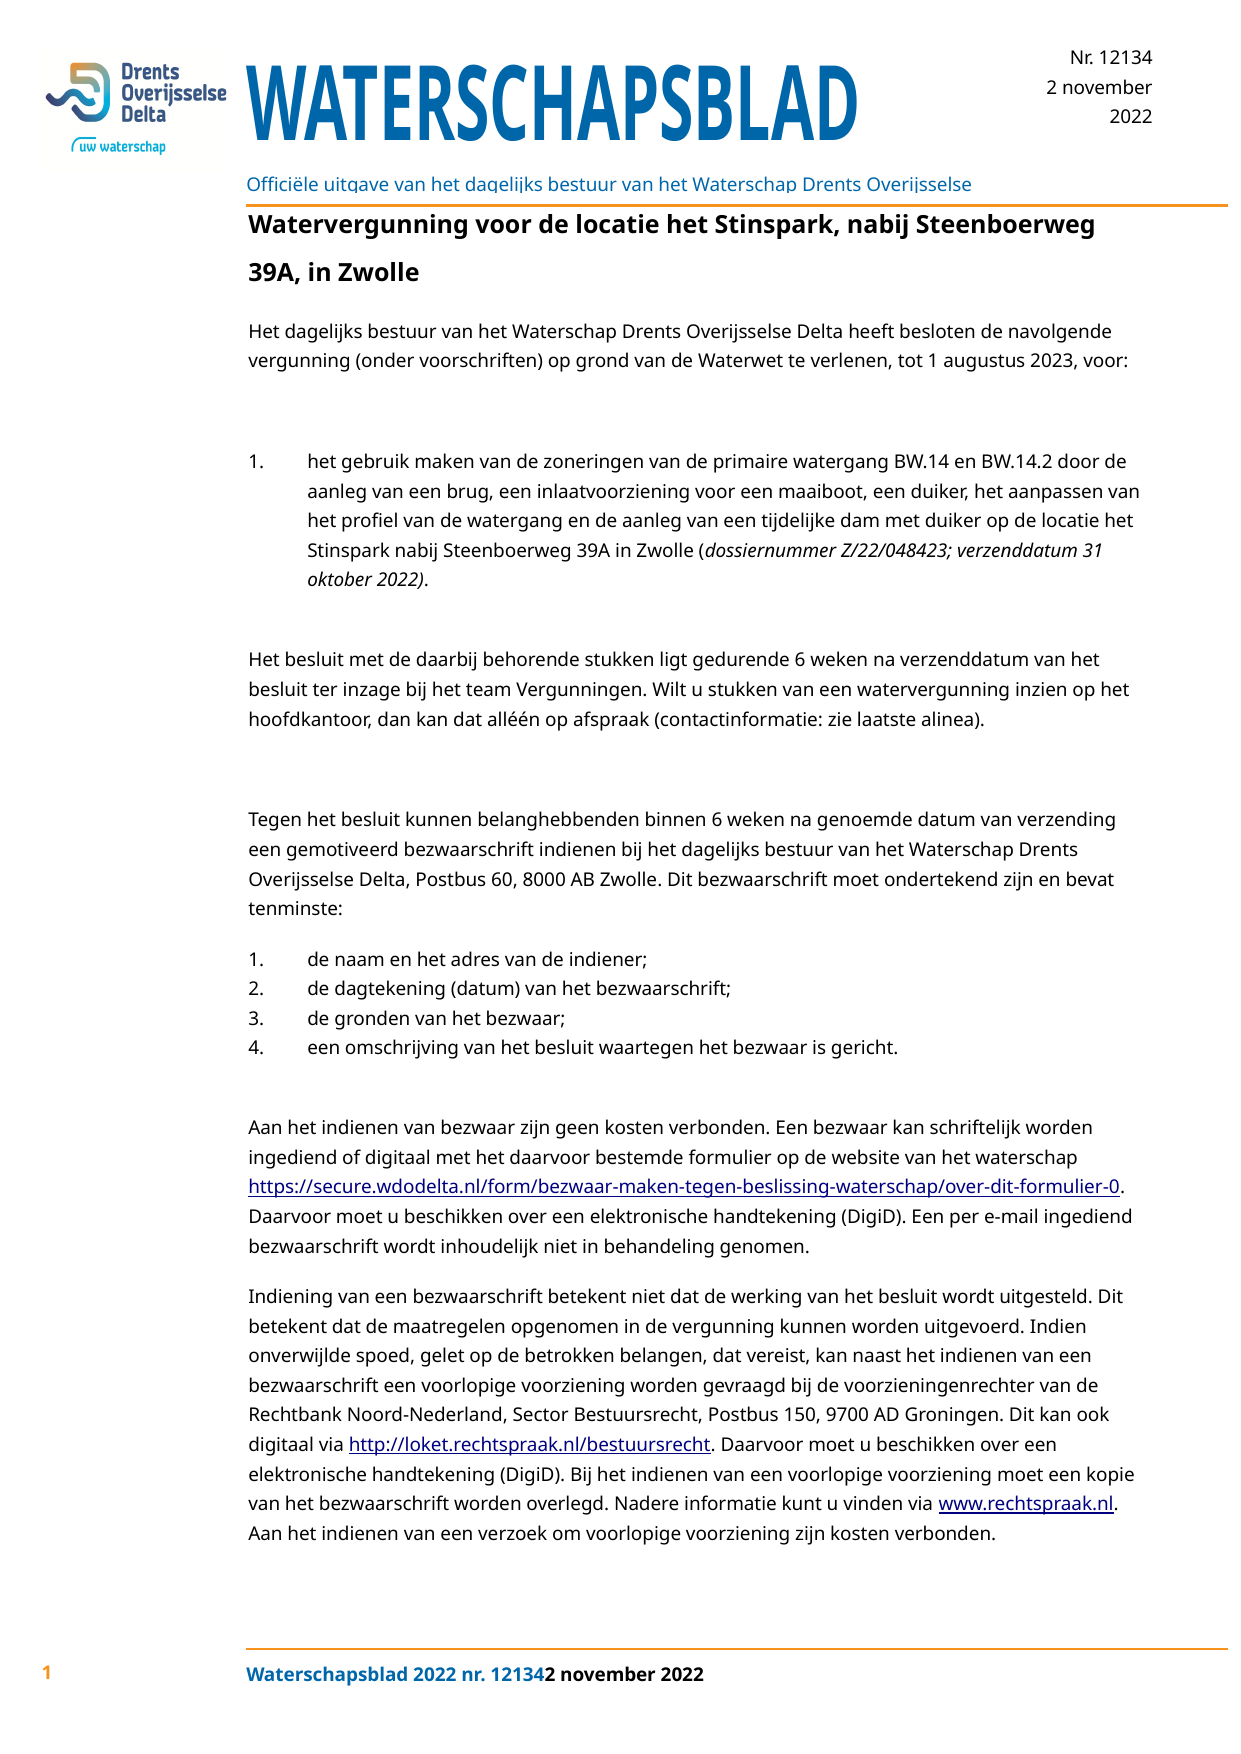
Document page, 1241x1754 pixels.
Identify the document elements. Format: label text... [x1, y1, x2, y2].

text Tegen het besluit kunnen belanghebbenden binnen 6 weken na genoemde datum van verzending een gemotiveerd bezwaarschrift indienen bij het dagelijks bestuur van het Waterschap Drents Overijsselse Delta, Postbus 60, 8000 AB Zwolle. Dit bezwaarschrift moet ondertekend zijn en bevat tenminste: [248, 807, 1152, 921]
list de naam en het adres van de indiener; [248, 946, 1152, 972]
text Aan het indienen van bezwaar zijn geen kosten verbonden. Een bezwaar kan schriftelijk worden ingediend of digitaal met het daarvoor bestemde formulier op de website van het waterschap https://secure.wdodelta.nl/form/bezwaar-maken-tegen-beslissing-waterschap/over-dit-formulier-0. Daarvoor moet u beschikken over een elektronische handtekening (DigiD). Een per e-mail ingediend bezwaarschrift wordt inhoudelijk niet in behandeling genomen. [248, 1114, 1152, 1259]
list de gronden van het bezwaar; [248, 1005, 1152, 1031]
list het gebruik maken van de zoneringen van de primaire watergang BW.14 en BW.14.2 door de aanleg van een brug, een inlaatvoorziening voor een maaiboot, een duiker, het aanpassen van het profiel van de watergang en de aanleg van een tijdelijke dam met duiker op de locatie het Stinspark nabij Steenboerweg 39A in Zwolle (dossiernummer Z/22/048423; verzenddatum 31 oktober 2022). [248, 448, 1152, 592]
text Het besluit met de daarbij behorende stukken ligt gedurende 6 weken na verzenddatum van het besluit ter inzage bij het team Vergunningen. Wilt u stukken van een watervergunning inzien op het hoofdkantoor, dan kan dat alléén op afspraak (contactinformatie: zie laatste alinea). [248, 647, 1152, 732]
list de dagtekening (datum) van het bezwaarschrift; [248, 975, 1152, 1001]
picture [41, 47, 231, 172]
text Het dagelijks bestuur van het Waterschap Drents Overijsselse Delta heeft besloten de navolgende vergunning (onder voorschriften) op grond van de Waterwet te verlenen, tot 1 augustus 2023, voor: [248, 318, 1152, 373]
list een omschrijving van het besluit waartegen het bezwaar is gericht. [248, 1034, 1152, 1060]
text Indiening van een bezwaarschrift betekent niet dat de werking van het besluit wordt uitgesteld. Dit betekent dat de maatregelen opgenomen in de vergunning kunnen worden uitgevoerd. Indien onverwijlde spoed, gelet op de betrokken belangen, dat vereist, kan naast het indienen van een bezwaarschrift een voorlopige voorziening worden gevraagd bij de voorzieningenrechter van de Rechtbank Noord-Nederland, Sector Bestuursrecht, Postbus 150, 9700 AD Groningen. Dit kan ook digitaal via http://loket.rechtspraak.nl/bestuursrecht. Daarvoor moet u beschikken over een elektronische handtekening (DigiD). Bij het indienen van een voorlopige voorziening moet een kopie van het bezwaarschrift worden overlegd. Nadere informatie kunt u vinden via www.rechtspraak.nl. Aan het indienen van een verzoek om voorlopige voorziening zijn kosten verbonden. [248, 1283, 1152, 1546]
text Watervergunning voor de locatie het Stinspark, nabij Steenboerweg 39A, in Zwolle [248, 207, 1152, 288]
